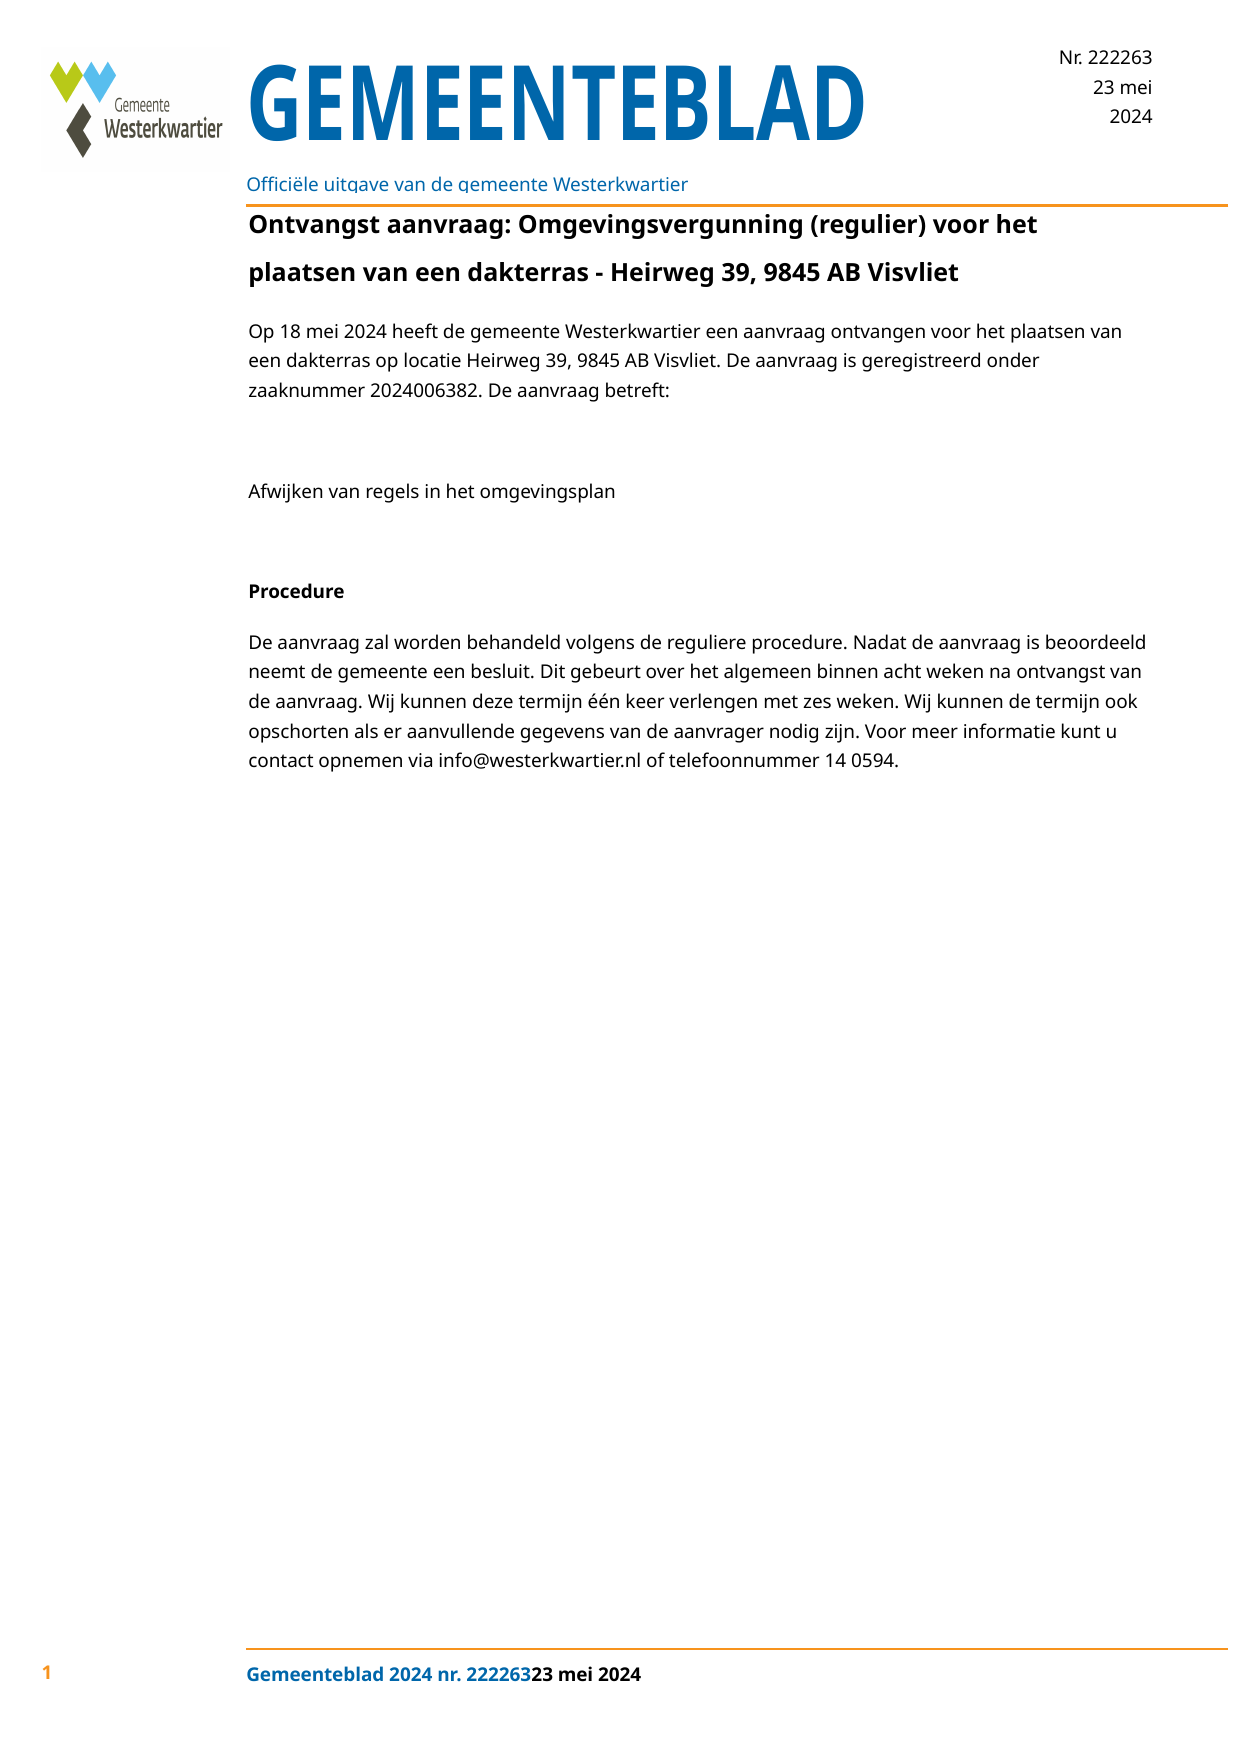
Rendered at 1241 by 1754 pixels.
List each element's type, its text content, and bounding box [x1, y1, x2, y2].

text Afwijken van regels in het omgevingsplan [248, 478, 1152, 504]
text Ontvangst aanvraag: Omgevingsvergunning (regulier) voor het plaatsen van een dakterras - Heirweg 39, 9845 AB Visvliet [248, 207, 1152, 288]
text Procedure [248, 579, 1152, 604]
picture [41, 47, 231, 172]
text De aanvraag zal worden behandeld volgens de reguliere procedure. Nadat de aanvraag is beoordeeld neemt de gemeente een besluit. Dit gebeurt over het algemeen binnen acht weken na ontvangst van de aanvraag. Wij kunnen deze termijn één keer verlengen met zes weken. Wij kunnen de termijn ook opschorten als er aanvullende gegevens van de aanvrager nodig zijn. Voor meer informatie kunt u contact opnemen via info@westerkwartier.nl of telefoonnummer 14 0594. [248, 629, 1152, 773]
text Op 18 mei 2024 heeft de gemeente Westerkwartier een aanvraag ontvangen voor het plaatsen van een dakterras op locatie Heirweg 39, 9845 AB Visvliet. De aanvraag is geregistreerd onder zaaknummer 2024006382. De aanvraag betreft: [248, 318, 1152, 403]
